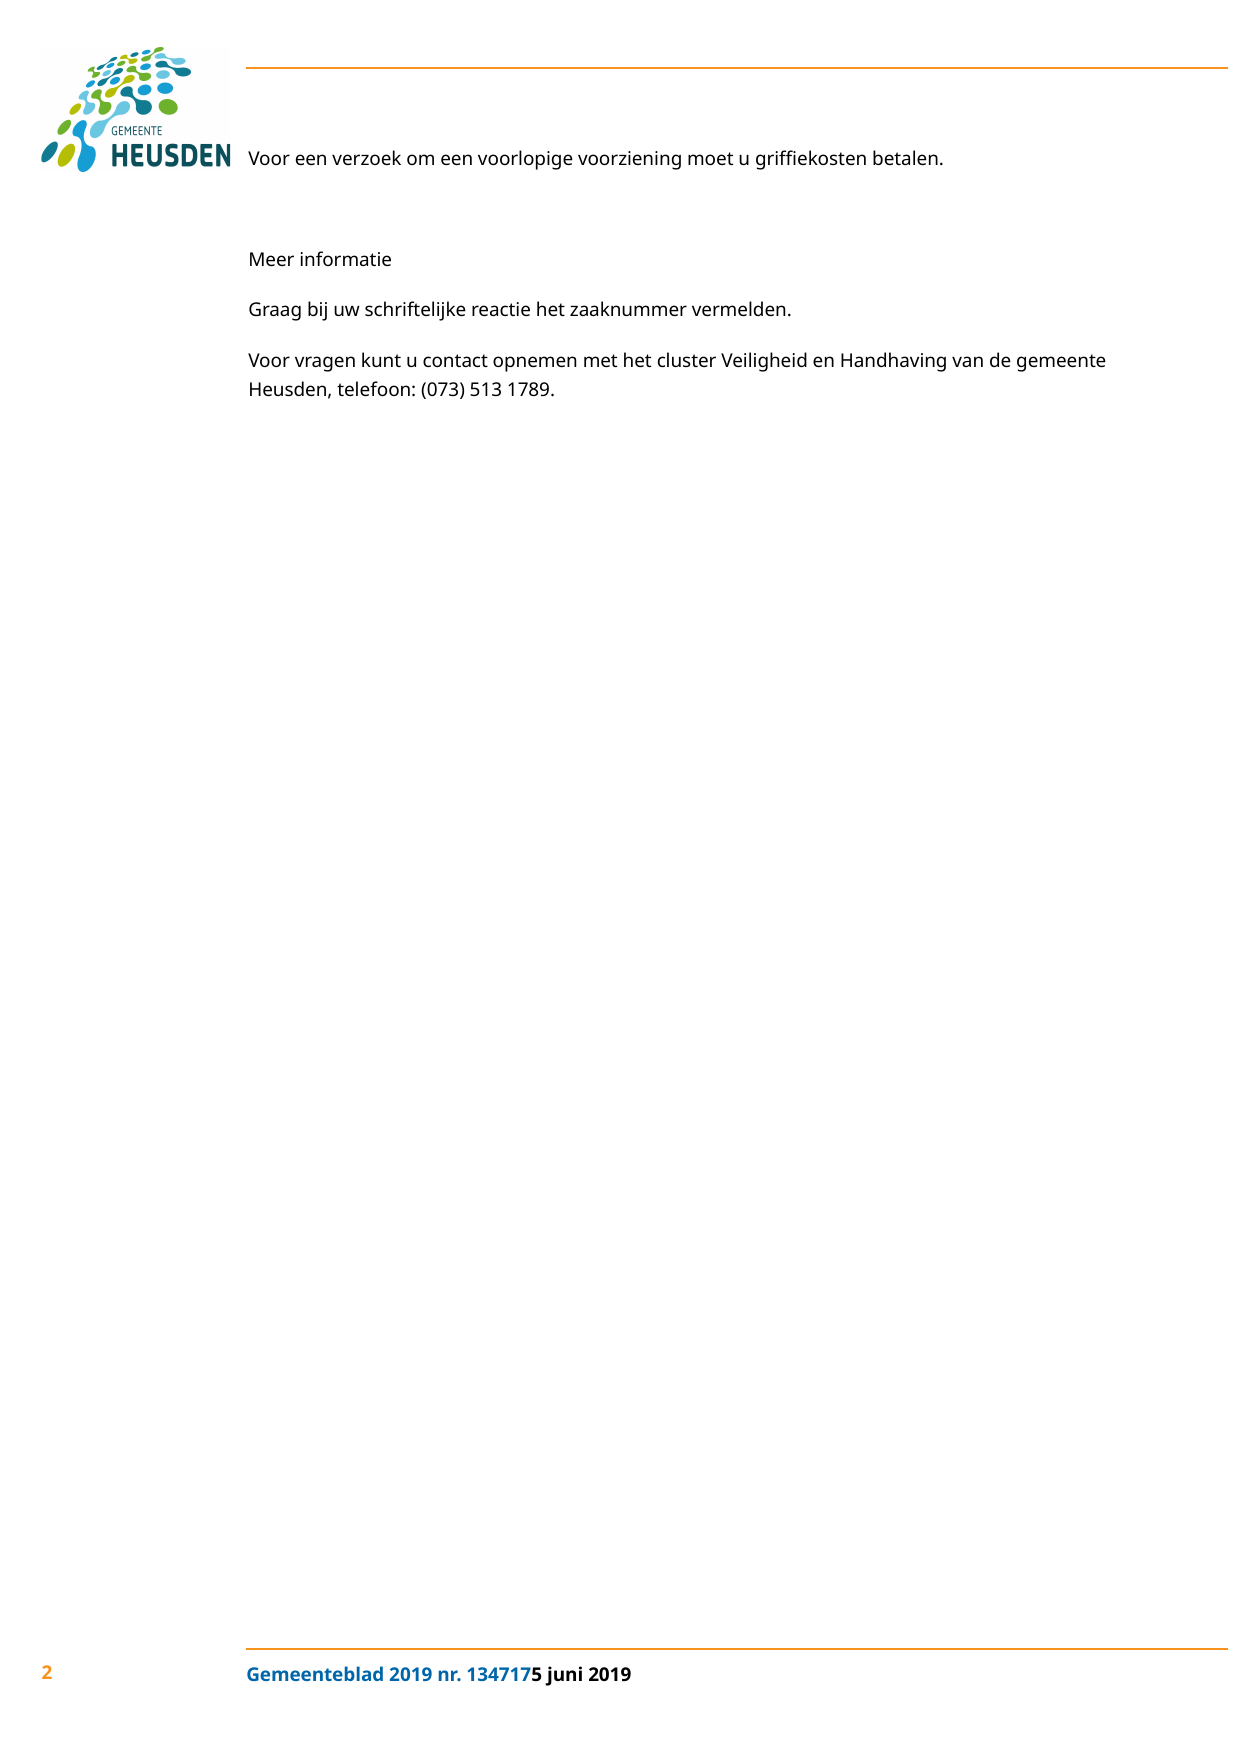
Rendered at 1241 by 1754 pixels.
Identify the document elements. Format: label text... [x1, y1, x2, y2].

text Voor vragen kunt u contact opnemen met het cluster Veiligheid en Handhaving van de gemeente Heusden, telefoon: (073) 513 1789. [248, 347, 1152, 402]
text Voor een verzoek om een voorlopige voorziening moet u griffiekosten betalen. [248, 145, 1152, 171]
picture [41, 47, 231, 172]
text Meer informatie [248, 246, 1152, 272]
text Graag bij uw schriftelijke reactie het zaaknummer vermelden. [248, 296, 1152, 322]
